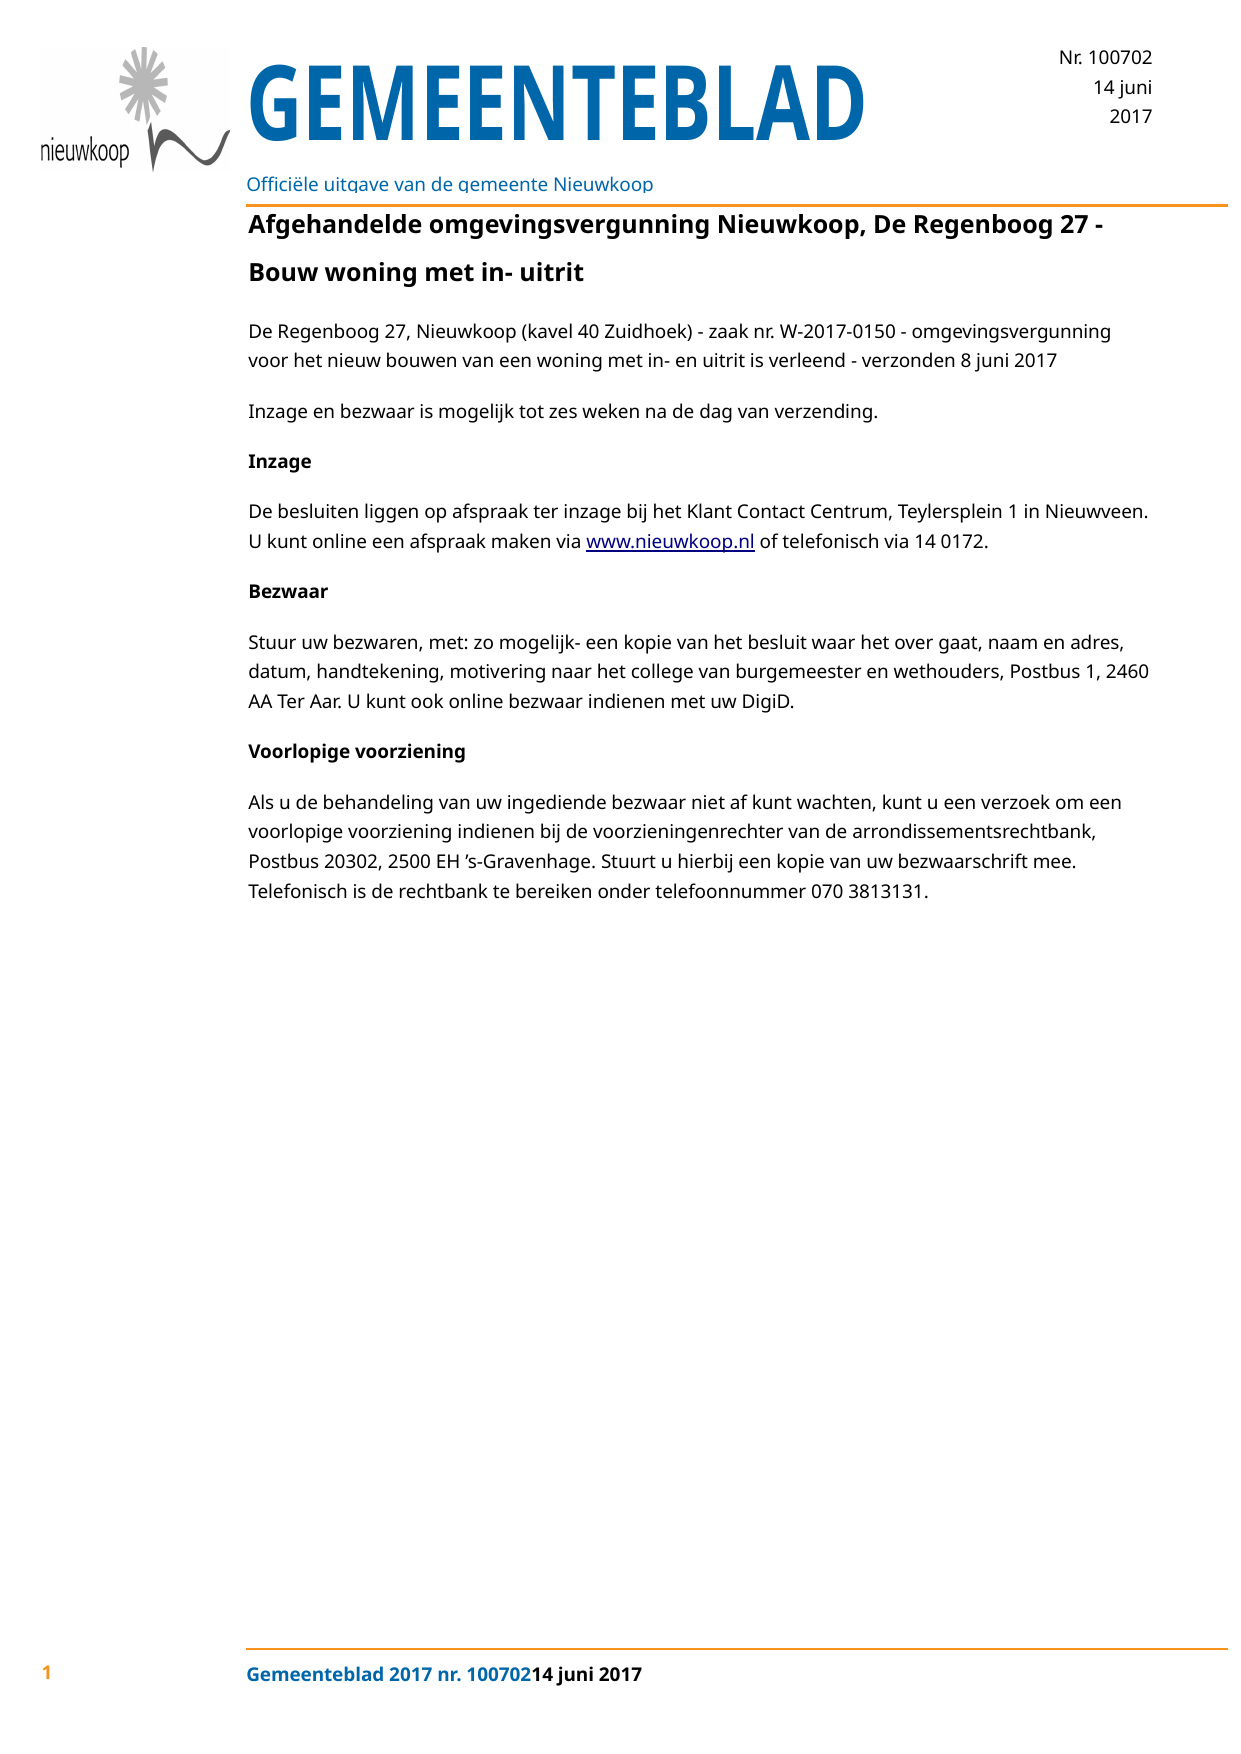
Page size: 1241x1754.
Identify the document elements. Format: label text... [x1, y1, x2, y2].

text Stuur uw bezwaren, met: zo mogelijk- een kopie van het besluit waar het over gaat, naam en adres, datum, handtekening, motivering naar het college van burgemeester en wethouders, Postbus 1, 2460 AA Ter Aar. U kunt ook online bezwaar indienen met uw DigiD. [248, 629, 1152, 714]
text De Regenboog 27, Nieuwkoop (kavel 40 Zuidhoek) - zaak nr. W-2017-0150 - omgevingsvergunning voor het nieuw bouwen van een woning met in- en uitrit is verleend - verzonden 8 juni 2017 [248, 318, 1152, 373]
picture [41, 47, 231, 172]
text Voorlopige voorziening [248, 739, 1152, 764]
text Inzage en bezwaar is mogelijk tot zes weken na de dag van verzending. [248, 398, 1152, 424]
text Bezwaar [248, 579, 1152, 604]
text Als u de behandeling van uw ingediende bezwaar niet af kunt wachten, kunt u een verzoek om een voorlopige voorziening indienen bij de voorzieningenrechter van de arrondissementsrechtbank, Postbus 20302, 2500 EH ’s-Gravenhage. Stuurt u hierbij een kopie van uw bezwaarschrift mee. Telefonisch is de rechtbank te bereiken onder telefoonnummer 070 3813131. [248, 789, 1152, 904]
text Inzage [248, 448, 1152, 474]
text De besluiten liggen op afspraak ter inzage bij het Klant Contact Centrum, Teylersplein 1 in Nieuwveen. U kunt online een afspraak maken via www.nieuwkoop.nl of telefonisch via 14 0172. [248, 499, 1152, 554]
text Afgehandelde omgevingsvergunning Nieuwkoop, De Regenboog 27 - Bouw woning met in- uitrit [248, 207, 1152, 288]
